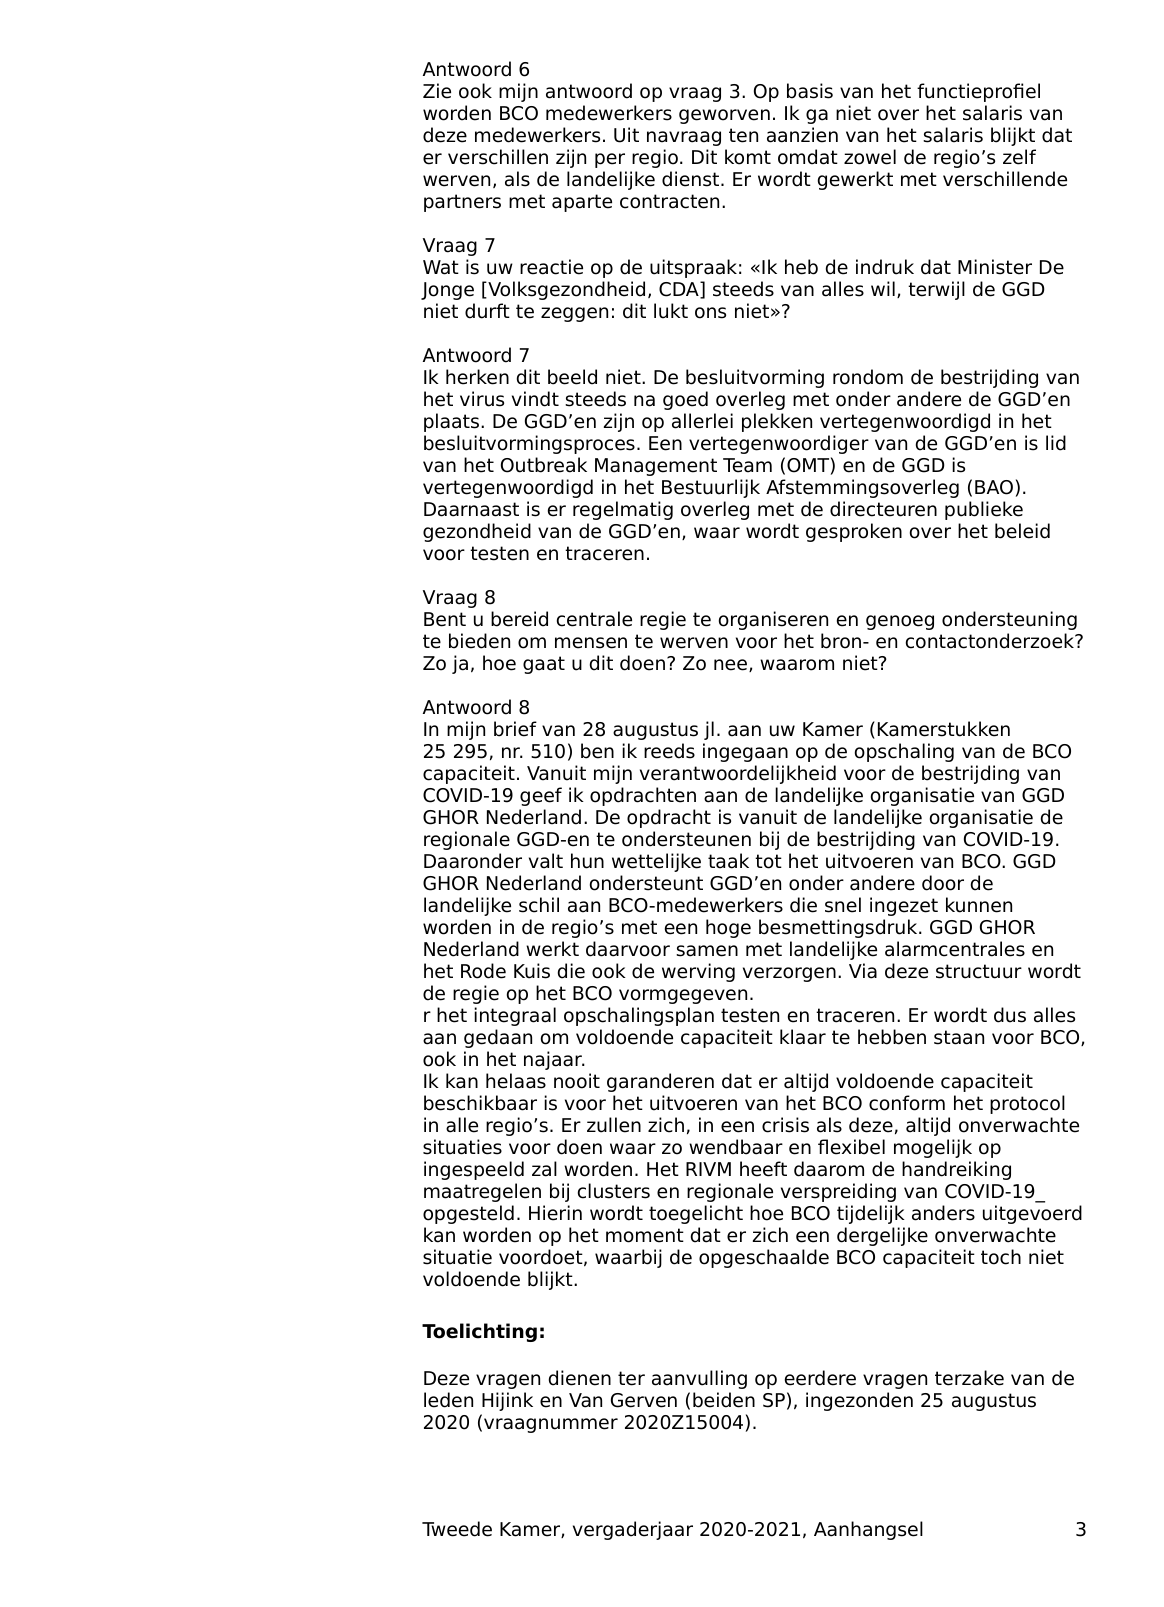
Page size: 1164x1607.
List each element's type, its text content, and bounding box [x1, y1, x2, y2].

text Antwoord 6 [422, 59, 1087, 81]
text Bent u bereid centrale regie te organiseren en genoeg ondersteuning te bieden om mensen te werven voor het bron- en contactonderzoek? Zo ja, hoe gaat u dit doen? Zo nee, waarom niet? [422, 609, 1087, 675]
text Vraag 7 [422, 235, 1087, 257]
subtitle Toelichting: [422, 1321, 1087, 1343]
text Deze vragen dienen ter aanvulling op eerdere vragen terzake van de leden Hijink en Van Gerven (beiden SP), ingezonden 25 augustus 2020 (vraagnummer 2020Z15004). [422, 1368, 1087, 1434]
text Ik herken dit beeld niet. De besluitvorming rondom de bestrijding van het virus vindt steeds na goed overleg met onder andere de GGD’en plaats. De GGD’en zijn op allerlei plekken vertegenwoordigd in het besluitvormingsproces. Een vertegenwoordiger van de GGD’en is lid van het Outbreak Management Team (OMT) en de GGD is vertegenwoordigd in het Bestuurlijk Afstemmingsoverleg (BAO). Daarnaast is er regelmatig overleg met de directeuren publieke gezondheid van de GGD’en, waar wordt gesproken over het beleid voor testen en traceren. [422, 367, 1087, 565]
text Ik kan helaas nooit garanderen dat er altijd voldoende capaciteit beschikbaar is voor het uitvoeren van het BCO conform het protocol in alle regio’s. Er zullen zich, in een crisis als deze, altijd onverwachte situaties voor doen waar zo wendbaar en flexibel mogelijk op ingespeeld zal worden. Het RIVM heeft daarom de handreiking maatregelen bij clusters en regionale verspreiding van COVID-19_ opgesteld. Hierin wordt toegelicht hoe BCO tijdelijk anders uitgevoerd kan worden op het moment dat er zich een dergelijke onverwachte situatie voordoet, waarbij de opgeschaalde BCO capaciteit toch niet voldoende blijkt. [422, 1071, 1087, 1291]
text In mijn brief van 28 augustus jl. aan uw Kamer (Kamerstukken 25 295, nr. 510) ben ik reeds ingegaan op de opschaling van de BCO capaciteit. Vanuit mijn verantwoordelijkheid voor de bestrijding van COVID-19 geef ik opdrachten aan de landelijke organisatie van GGD GHOR Nederland. De opdracht is vanuit de landelijke organisatie de regionale GGD-en te ondersteunen bij de bestrijding van COVID-19. Daaronder valt hun wettelijke taak tot het uitvoeren van BCO. GGD GHOR Nederland ondersteunt GGD’en onder andere door de landelijke schil aan BCO-medewerkers die snel ingezet kunnen worden in de regio’s met een hoge besmettingsdruk. GGD GHOR Nederland werkt daarvoor samen met landelijke alarmcentrales en het Rode Kuis die ook de werving verzorgen. Via deze structuur wordt de regie op het BCO vormgegeven. [422, 719, 1087, 1005]
text r het integraal opschalingsplan testen en traceren. Er wordt dus alles aan gedaan om voldoende capaciteit klaar te hebben staan voor BCO, ook in het najaar. [422, 1005, 1087, 1071]
text Antwoord 7 [422, 345, 1087, 367]
text Antwoord 8 [422, 697, 1087, 719]
text Wat is uw reactie op de uitspraak: «Ik heb de indruk dat Minister De Jonge [Volksgezondheid, CDA] steeds van alles wil, terwijl de GGD niet durft te zeggen: dit lukt ons niet»? [422, 257, 1087, 323]
text Vraag 8 [422, 587, 1087, 609]
text Zie ook mijn antwoord op vraag 3. Op basis van het functieprofiel worden BCO medewerkers geworven. Ik ga niet over het salaris van deze medewerkers. Uit navraag ten aanzien van het salaris blijkt dat er verschillen zijn per regio. Dit komt omdat zowel de regio’s zelf werven, als de landelijke dienst. Er wordt gewerkt met verschillende partners met aparte contracten. [422, 81, 1087, 213]
